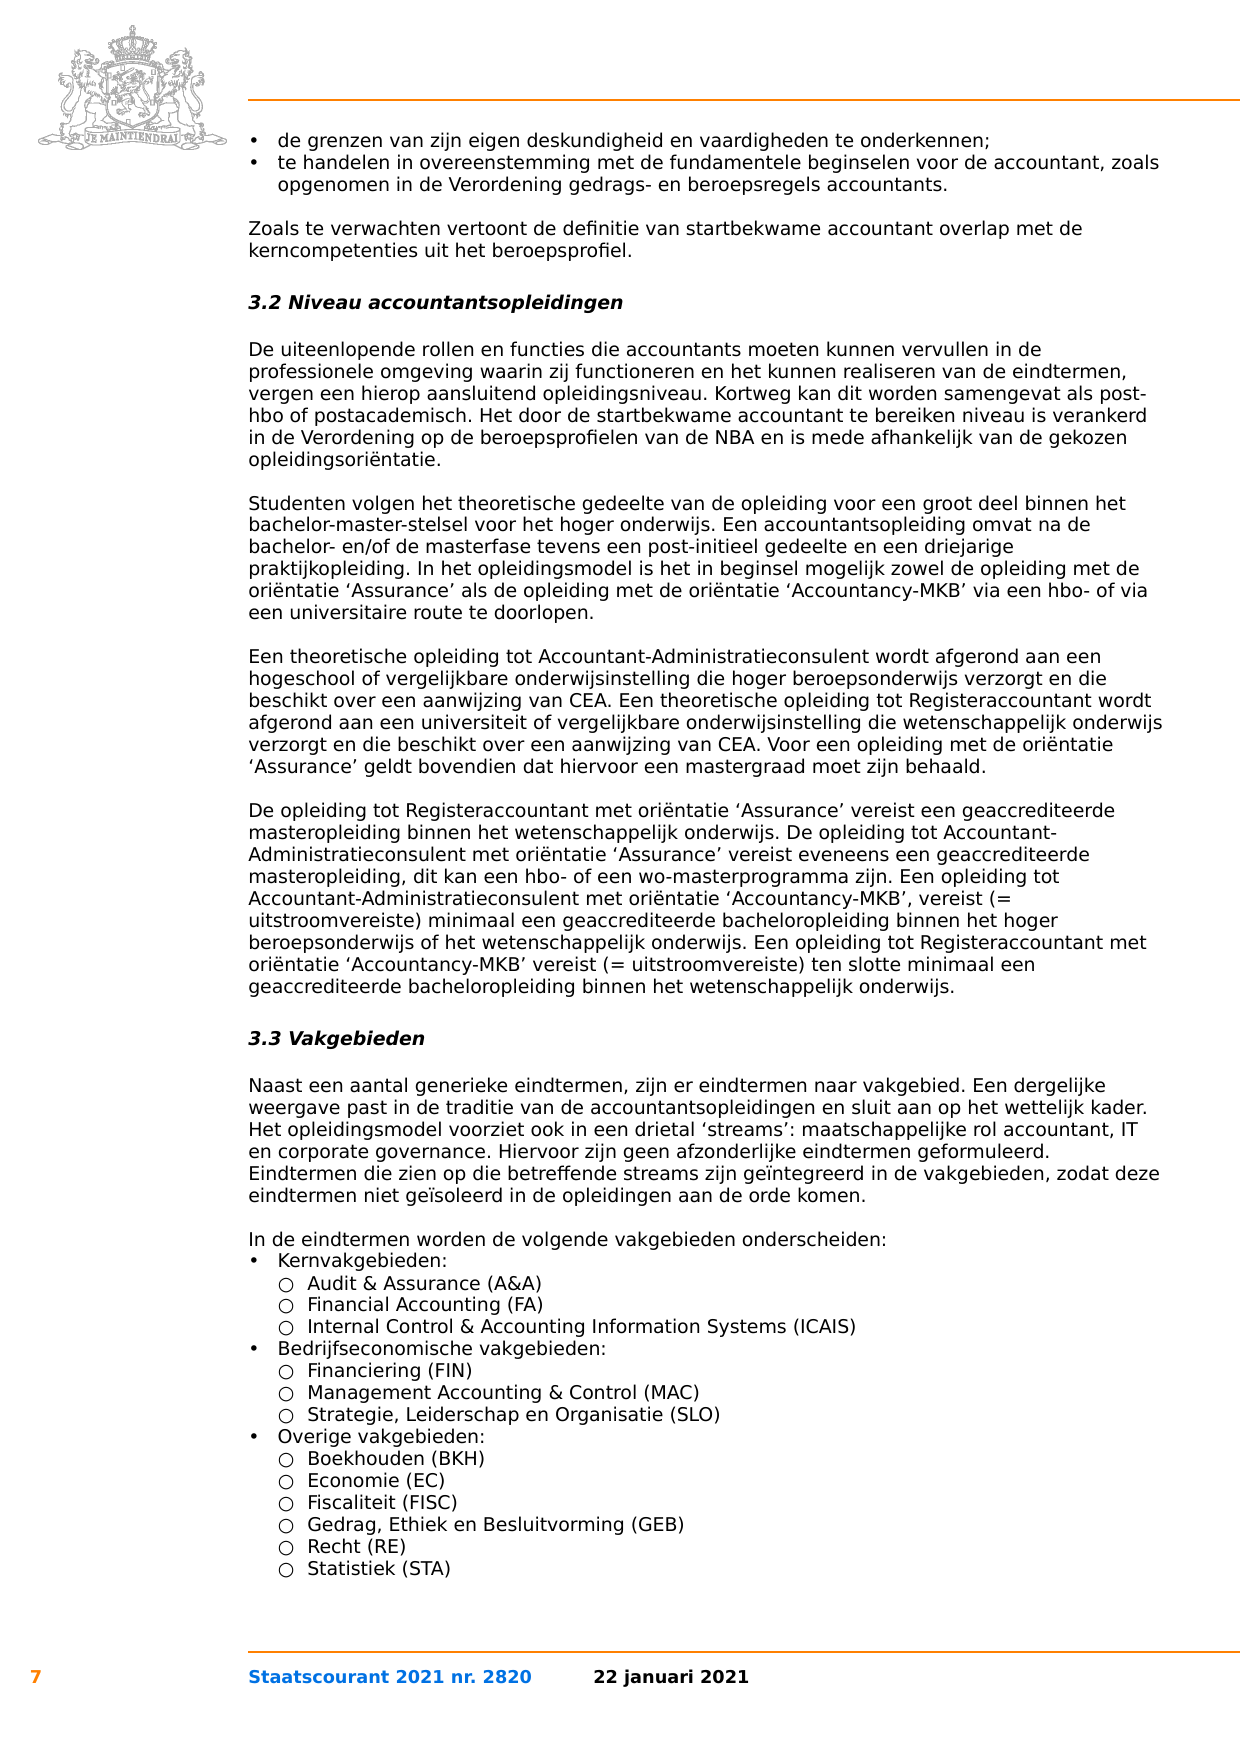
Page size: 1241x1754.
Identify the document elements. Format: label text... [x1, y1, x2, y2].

text ○ Management Accounting & Control (MAC) [278, 1382, 1163, 1404]
text ○ Gedrag, Ethiek en Besluitvorming (GEB) [278, 1514, 1163, 1536]
text ○ Economie (EC) [278, 1470, 1163, 1492]
picture [38, 25, 227, 150]
text ○ Recht (RE) [278, 1536, 1163, 1558]
text De opleiding tot Registeraccountant met oriëntatie ‘Assurance’ vereist een geaccrediteerde masteropleiding binnen het wetenschappelijk onderwijs. De opleiding tot Accountant-Administratieconsulent met oriëntatie ‘Assurance’ vereist eveneens een geaccrediteerde masteropleiding, dit kan een hbo- of een wo-masterprogramma zijn. Een opleiding tot Accountant-Administratieconsulent met oriëntatie ‘Accountancy-MKB’, vereist (= uitstroomvereiste) minimaal een geaccrediteerde bacheloropleiding binnen het hoger beroepsonderwijs of het wetenschappelijk onderwijs. Een opleiding tot Registeraccountant met oriëntatie ‘Accountancy-MKB’ vereist (= uitstroomvereiste) ten slotte minimaal een geaccrediteerde bacheloropleiding binnen het wetenschappelijk onderwijs. [248, 800, 1163, 998]
text • te handelen in overeenstemming met de fundamentele beginselen voor de accountant, zoals opgenomen in de Verordening gedrags- en beroepsregels accountants. [248, 152, 1163, 196]
text ○ Fiscaliteit (FISC) [278, 1492, 1163, 1514]
text Zoals te verwachten vertoont de definitie van startbekwame accountant overlap met de kerncompetenties uit het beroepsprofiel. [248, 218, 1163, 262]
text ○ Strategie, Leiderschap en Organisatie (SLO) [278, 1404, 1163, 1426]
text Een theoretische opleiding tot Accountant-Administratieconsulent wordt afgerond aan een hogeschool of vergelijkbare onderwijsinstelling die hoger beroepsonderwijs verzorgt en die beschikt over een aanwijzing van CEA. Een theoretische opleiding tot Registeraccountant wordt afgerond aan een universiteit of vergelijkbare onderwijsinstelling die wetenschappelijk onderwijs verzorgt en die beschikt over een aanwijzing van CEA. Voor een opleiding met de oriëntatie ‘Assurance’ geldt bovendien dat hiervoor een mastergraad moet zijn behaald. [248, 646, 1163, 778]
subtitle 3.2 Niveau accountantsopleidingen [248, 292, 1163, 314]
text ○ Audit & Assurance (A&A) [278, 1272, 1163, 1294]
text • Bedrijfseconomische vakgebieden: [248, 1338, 1163, 1360]
text • Overige vakgebieden: [248, 1426, 1163, 1448]
text ○ Financial Accounting (FA) [278, 1294, 1163, 1316]
text • de grenzen van zijn eigen deskundigheid en vaardigheden te onderkennen; [248, 130, 1163, 152]
text ○ Boekhouden (BKH) [278, 1448, 1163, 1470]
text Studenten volgen het theoretische gedeelte van de opleiding voor een groot deel binnen het bachelor-master-stelsel voor het hoger onderwijs. Een accountantsopleiding omvat na de bachelor- en/of de masterfase tevens een post-initieel gedeelte en een driejarige praktijkopleiding. In het opleidingsmodel is het in beginsel mogelijk zowel de opleiding met de oriëntatie ‘Assurance’ als de opleiding met de oriëntatie ‘Accountancy-MKB’ via een hbo- of via een universitaire route te doorlopen. [248, 492, 1163, 624]
text In de eindtermen worden de volgende vakgebieden onderscheiden: [248, 1228, 1163, 1250]
text ○ Financiering (FIN) [278, 1360, 1163, 1382]
text De uiteenlopende rollen en functies die accountants moeten kunnen vervullen in de professionele omgeving waarin zij functioneren en het kunnen realiseren van de eindtermen, vergen een hierop aansluitend opleidingsniveau. Kortweg kan dit worden samengevat als post-hbo of postacademisch. Het door de startbekwame accountant te bereiken niveau is verankerd in de Verordening op de beroepsprofielen van de NBA en is mede afhankelijk van de gekozen opleidingsoriëntatie. [248, 339, 1163, 471]
text Naast een aantal generieke eindtermen, zijn er eindtermen naar vakgebied. Een dergelijke weergave past in de traditie van de accountantsopleidingen en sluit aan op het wettelijk kader. Het opleidingsmodel voorziet ook in een drietal ‘streams’: maatschappelijke rol accountant, IT en corporate governance. Hiervoor zijn geen afzonderlijke eindtermen geformuleerd. Eindtermen die zien op die betreffende streams zijn geïntegreerd in de vakgebieden, zodat deze eindtermen niet geïsoleerd in de opleidingen aan de orde komen. [248, 1075, 1163, 1207]
text • Kernvakgebieden: [248, 1250, 1163, 1272]
subtitle 3.3 Vakgebieden [248, 1028, 1163, 1050]
text ○ Internal Control & Accounting Information Systems (ICAIS) [278, 1316, 1163, 1338]
text ○ Statistiek (STA) [278, 1558, 1163, 1580]
